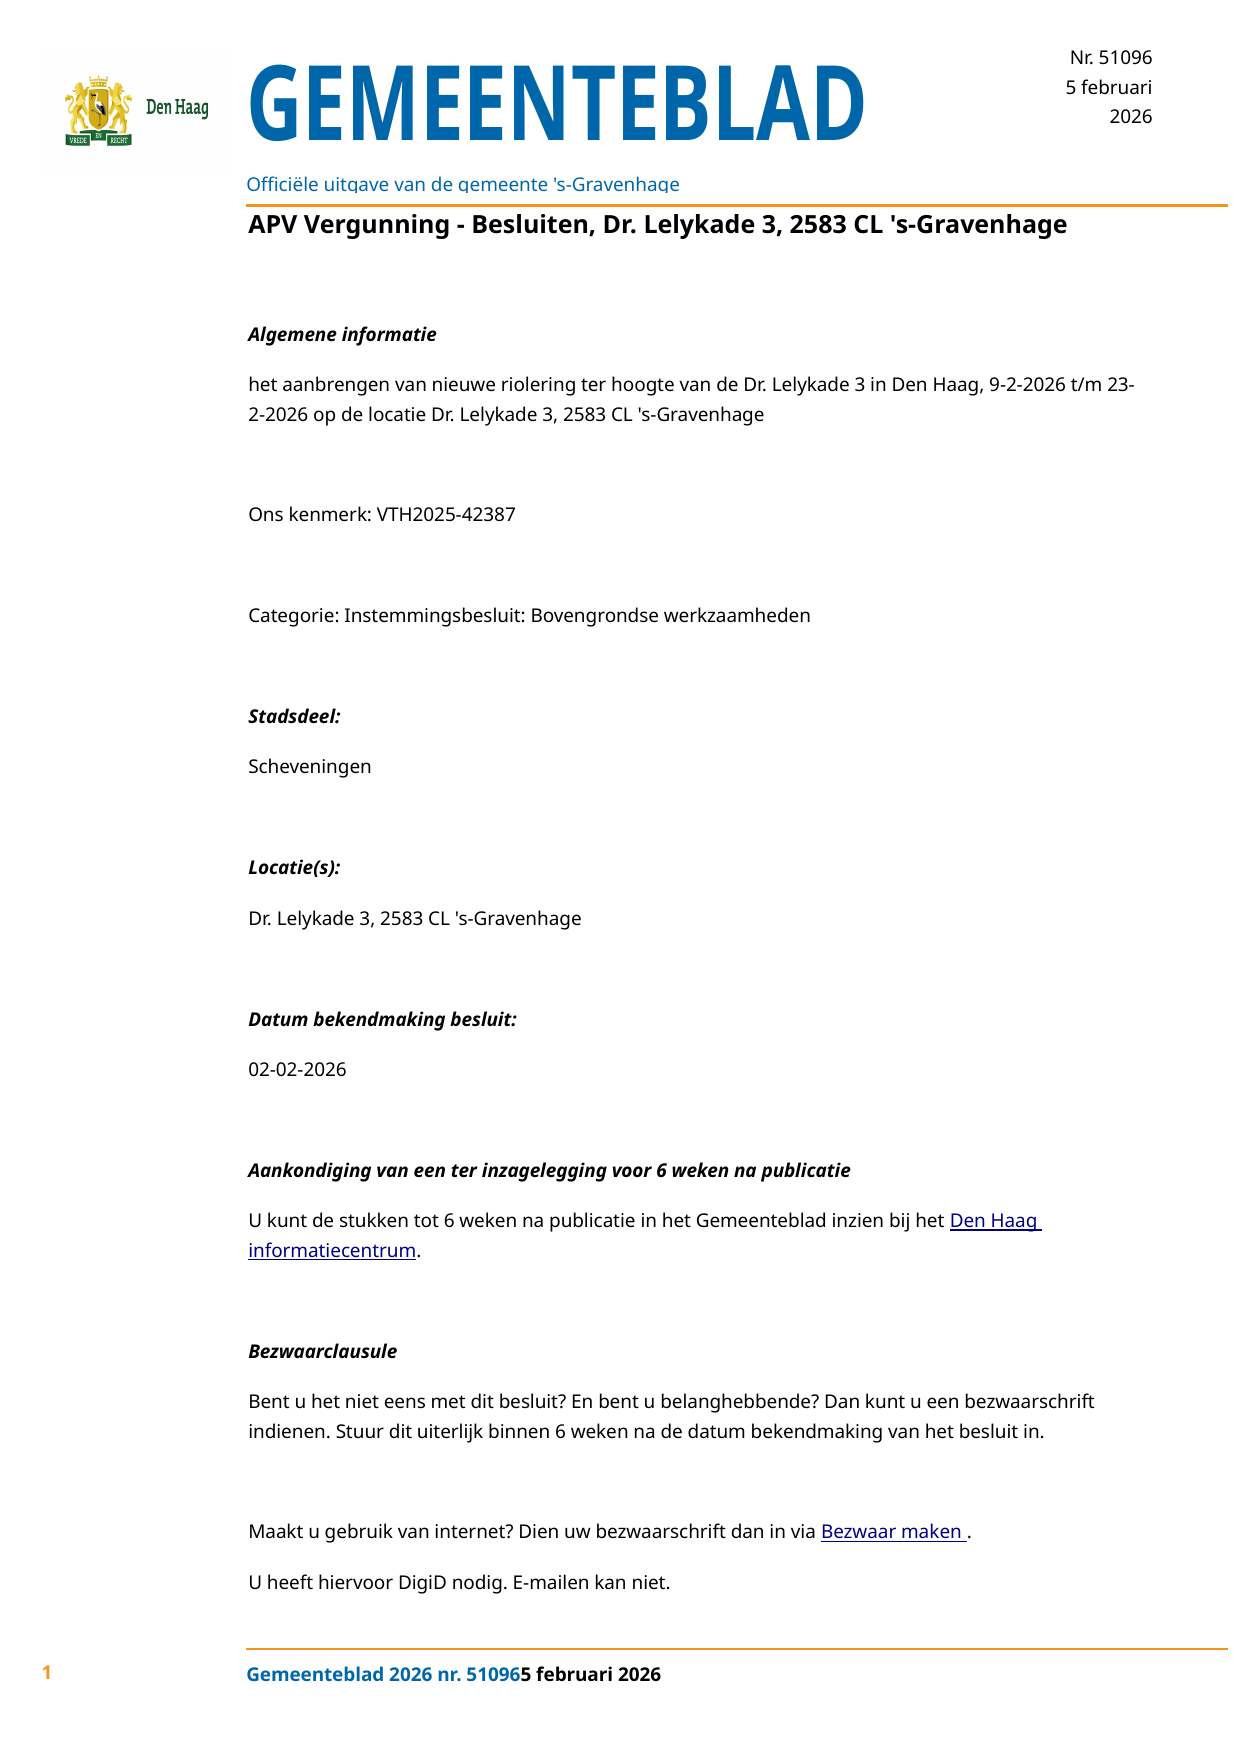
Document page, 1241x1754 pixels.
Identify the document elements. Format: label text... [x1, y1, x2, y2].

picture [41, 47, 231, 172]
text Datum bekendmaking besluit: [248, 1006, 1152, 1031]
text Scheveningen [248, 754, 1152, 779]
text U kunt de stukken tot 6 weken na publicatie in het Gemeenteblad inzien bij het Den Haag informatiecentrum. [248, 1207, 1152, 1263]
text Algemene informatie [248, 321, 1152, 346]
text Bezwaarclausule [248, 1338, 1152, 1363]
text Aankondiging van een ter inzagelegging voor 6 weken na publicatie [248, 1157, 1152, 1183]
text APV Vergunning - Besluiten, Dr. Lelykade 3, 2583 CL 's-Gravenhage [248, 207, 1152, 241]
text Locatie(s): [248, 854, 1152, 880]
text U heeft hiervoor DigiD nodig. E-mailen kan niet. [248, 1569, 1152, 1595]
text Stadsdeel: [248, 703, 1152, 729]
text Ons kenmerk: VTH2025-42387 [248, 502, 1152, 527]
text Bent u het niet eens met dit besluit? En bent u belanghebbende? Dan kunt u een bezwaarschrift indienen. Stuur dit uiterlijk binnen 6 weken na de datum bekendmaking van het besluit in. [248, 1388, 1152, 1443]
text Categorie: Instemmingsbesluit: Bovengrondse werkzaamheden [248, 602, 1152, 628]
text het aanbrengen van nieuwe riolering ter hoogte van de Dr. Lelykade 3 in Den Haag, 9-2-2026 t/m 23-2-2026 op de locatie Dr. Lelykade 3, 2583 CL 's-Gravenhage [248, 371, 1152, 426]
text 02-02-2026 [248, 1056, 1152, 1082]
text Dr. Lelykade 3, 2583 CL 's-Gravenhage [248, 905, 1152, 931]
text Maakt u gebruik van internet? Dien uw bezwaarschrift dan in via Bezwaar maken . [248, 1519, 1152, 1544]
